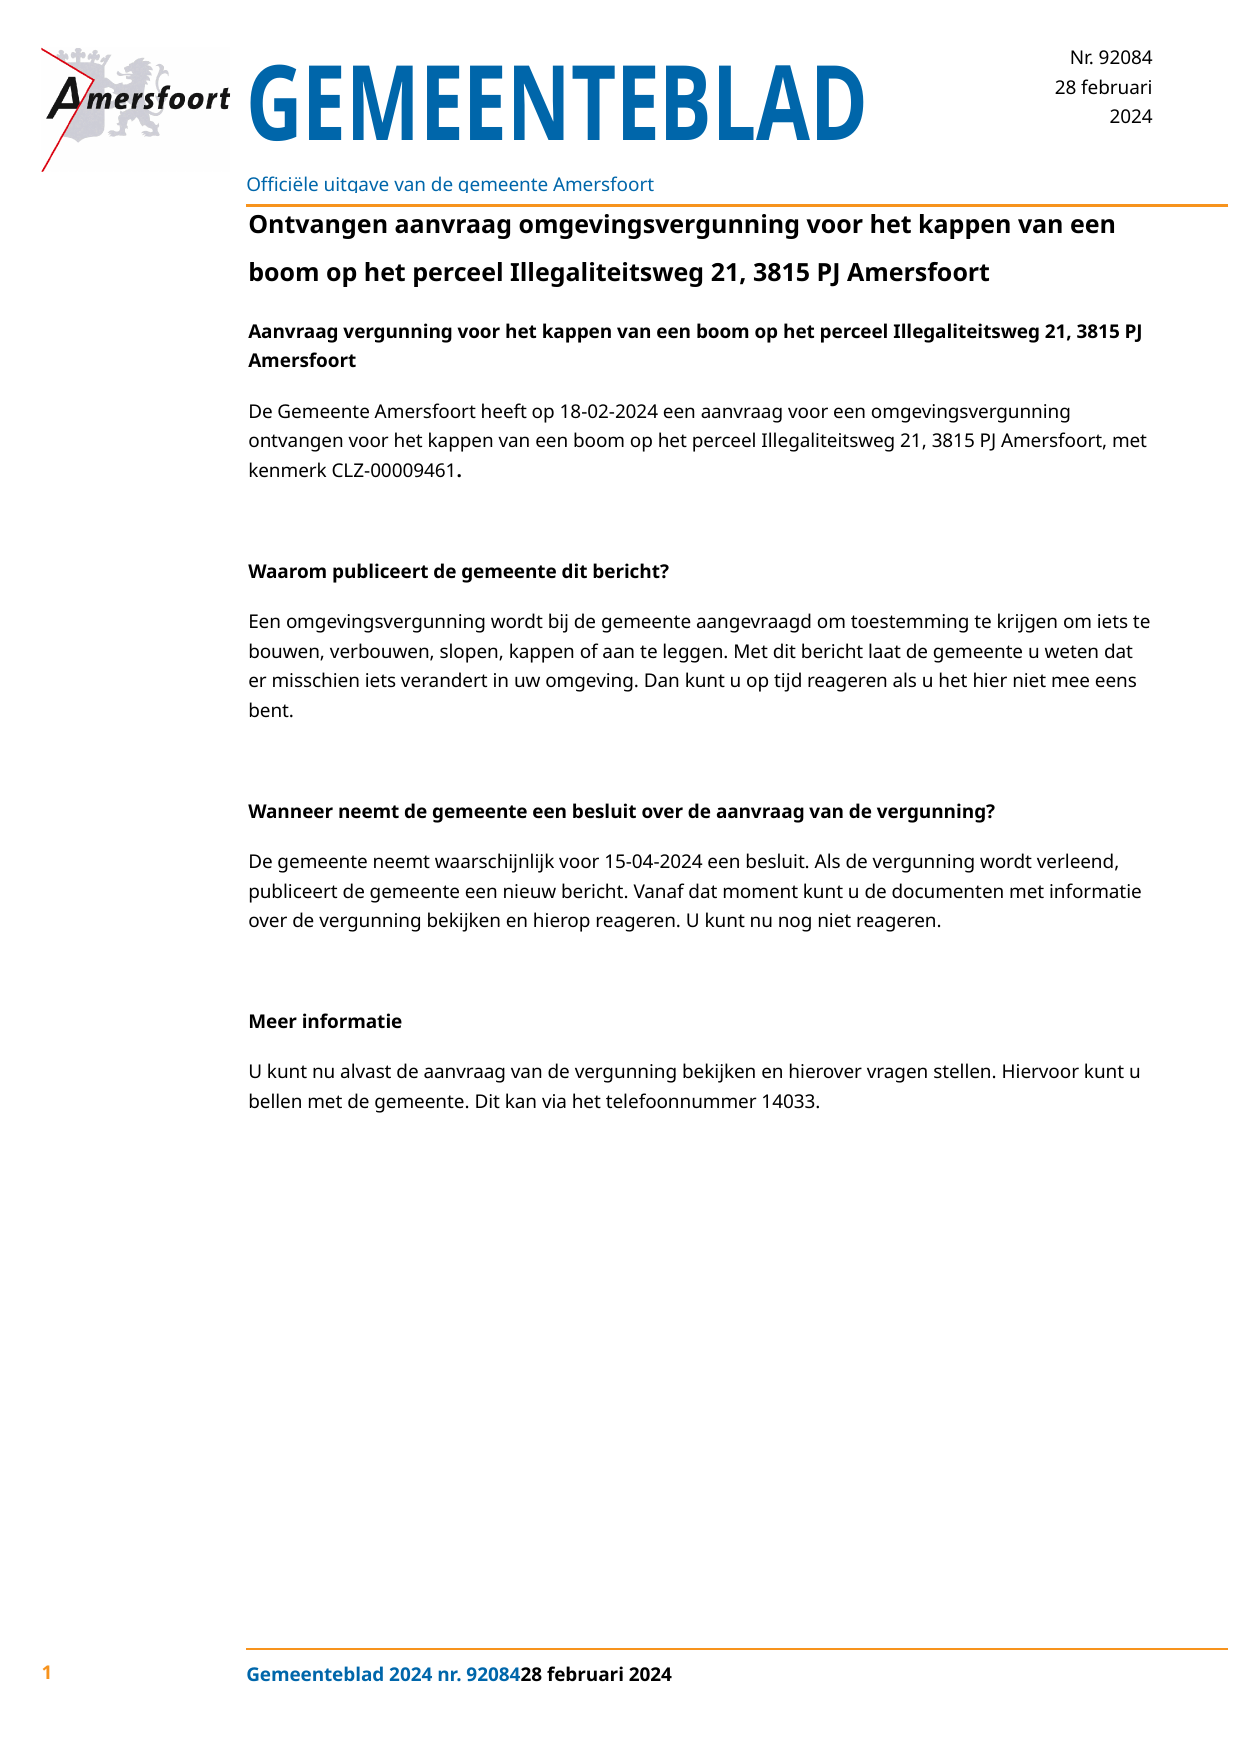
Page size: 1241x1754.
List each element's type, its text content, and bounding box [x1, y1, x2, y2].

text Aanvraag vergunning voor het kappen van een boom op het perceel Illegaliteitsweg 21, 3815 PJ Amersfoort [248, 318, 1152, 373]
text Ontvangen aanvraag omgevingsvergunning voor het kappen van een boom op het perceel Illegaliteitsweg 21, 3815 PJ Amersfoort [248, 207, 1152, 288]
text Wanneer neemt de gemeente een besluit over de aanvraag van de vergunning? [248, 798, 1152, 824]
text Waarom publiceert de gemeente dit bericht? [248, 558, 1152, 584]
text U kunt nu alvast de aanvraag van de vergunning bekijken en hierover vragen stellen. Hiervoor kunt u bellen met de gemeente. Dit kan via het telefoonnummer 14033. [248, 1059, 1152, 1114]
text De Gemeente Amersfoort heeft op 18-02-2024 een aanvraag voor een omgevingsvergunning ontvangen voor het kappen van een boom op het perceel Illegaliteitsweg 21, 3815 PJ Amersfoort, met kenmerk CLZ-00009461. [248, 398, 1152, 483]
text De gemeente neemt waarschijnlijk voor 15-04-2024 een besluit. Als de vergunning wordt verleend, publiceert de gemeente een nieuw bericht. Vanaf dat moment kunt u de documenten met informatie over de vergunning bekijken en hierop reageren. U kunt nu nog niet reageren. [248, 848, 1152, 933]
picture [41, 47, 231, 172]
text Een omgevingsvergunning wordt bij de gemeente aangevraagd om toestemming te krijgen om iets te bouwen, verbouwen, slopen, kappen of aan te leggen. Met dit bericht laat de gemeente u weten dat er misschien iets verandert in uw omgeving. Dan kunt u op tijd reageren als u het hier niet mee eens bent. [248, 608, 1152, 723]
text Meer informatie [248, 1008, 1152, 1034]
